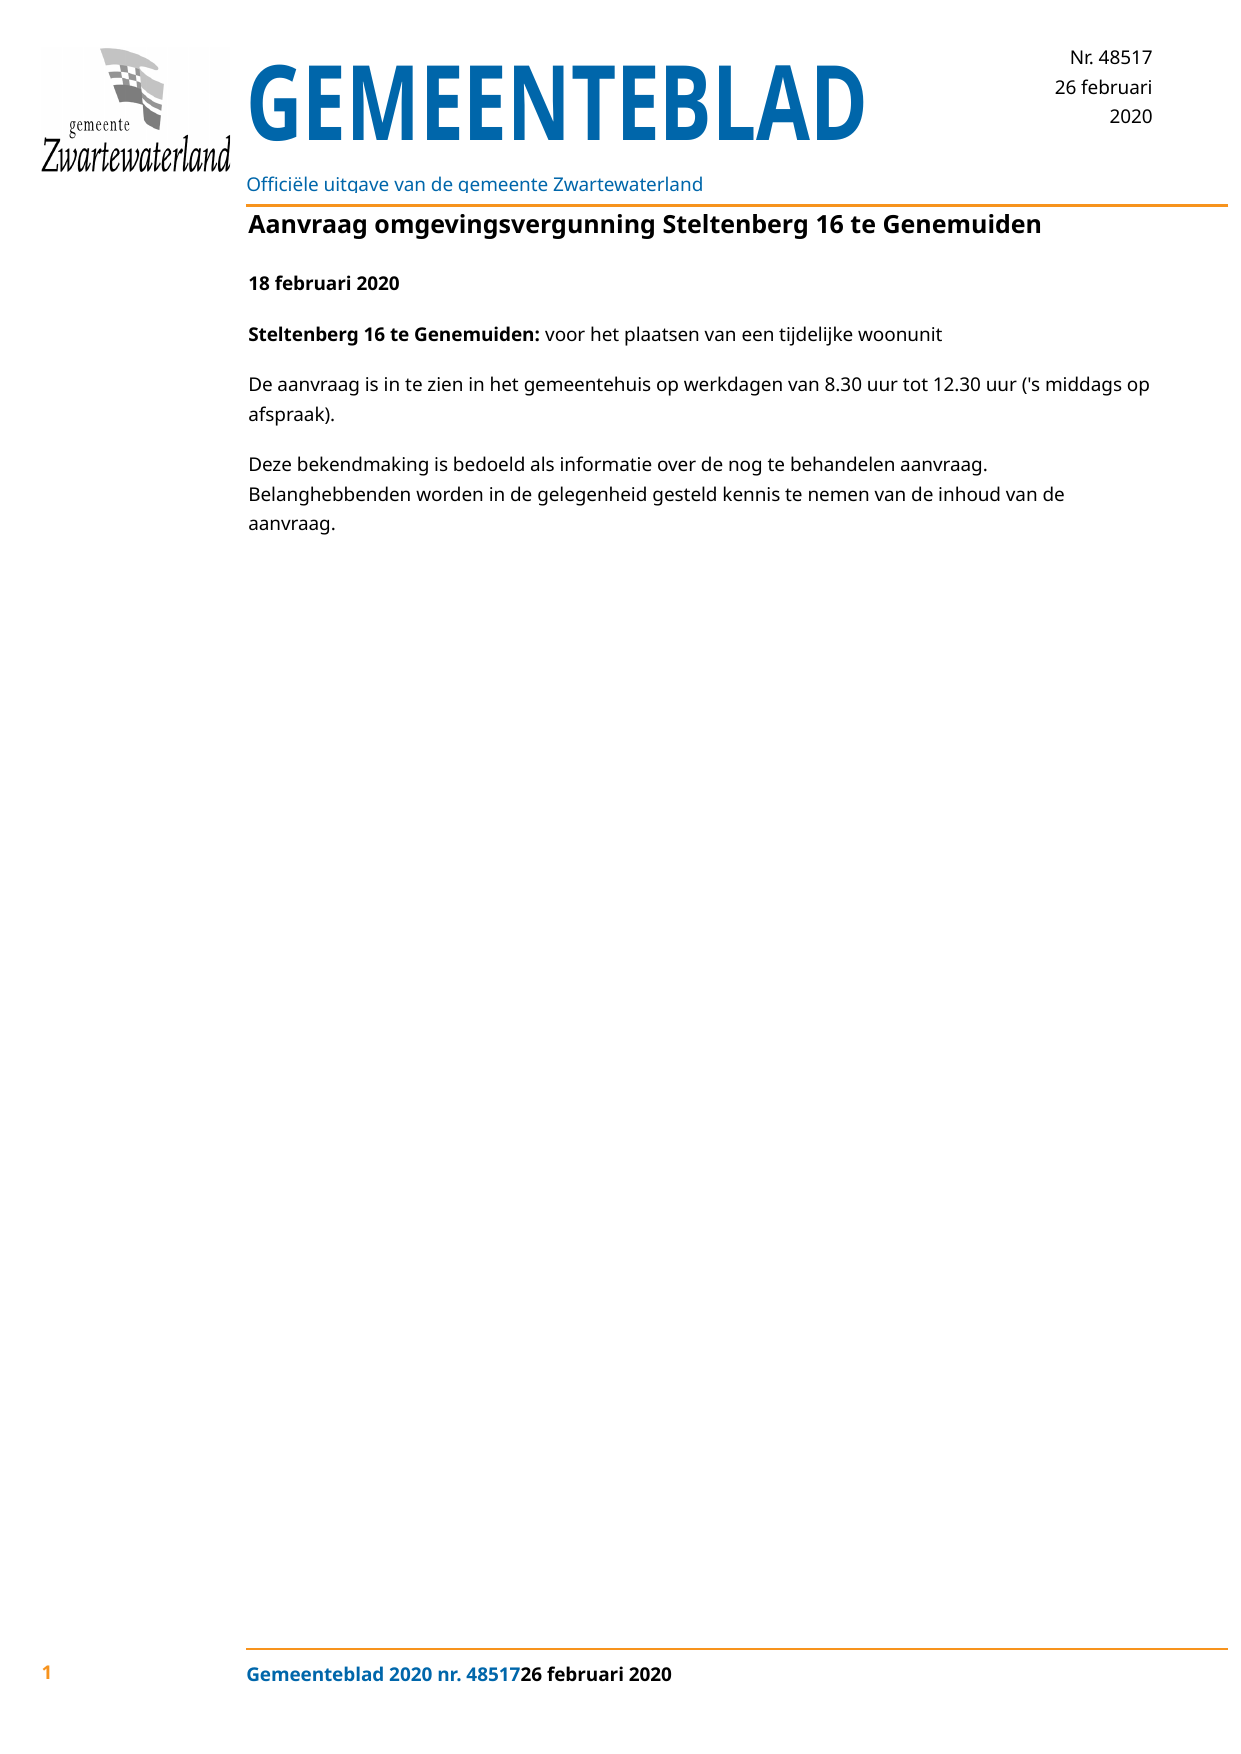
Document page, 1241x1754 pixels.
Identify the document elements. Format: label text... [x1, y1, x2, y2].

picture [41, 47, 231, 172]
text Aanvraag omgevingsvergunning Steltenberg 16 te Genemuiden [248, 207, 1152, 241]
text De aanvraag is in te zien in het gemeentehuis op werkdagen van 8.30 uur tot 12.30 uur ('s middags op afspraak). [248, 371, 1152, 426]
text 18 februari 2020 [248, 270, 1152, 296]
text Deze bekendmaking is bedoeld als informatie over de nog te behandelen aanvraag. Belanghebbenden worden in de gelegenheid gesteld kennis te nemen van de inhoud van de aanvraag. [248, 451, 1152, 536]
text Steltenberg 16 te Genemuiden: voor het plaatsen van een tijdelijke woonunit [248, 321, 1152, 346]
